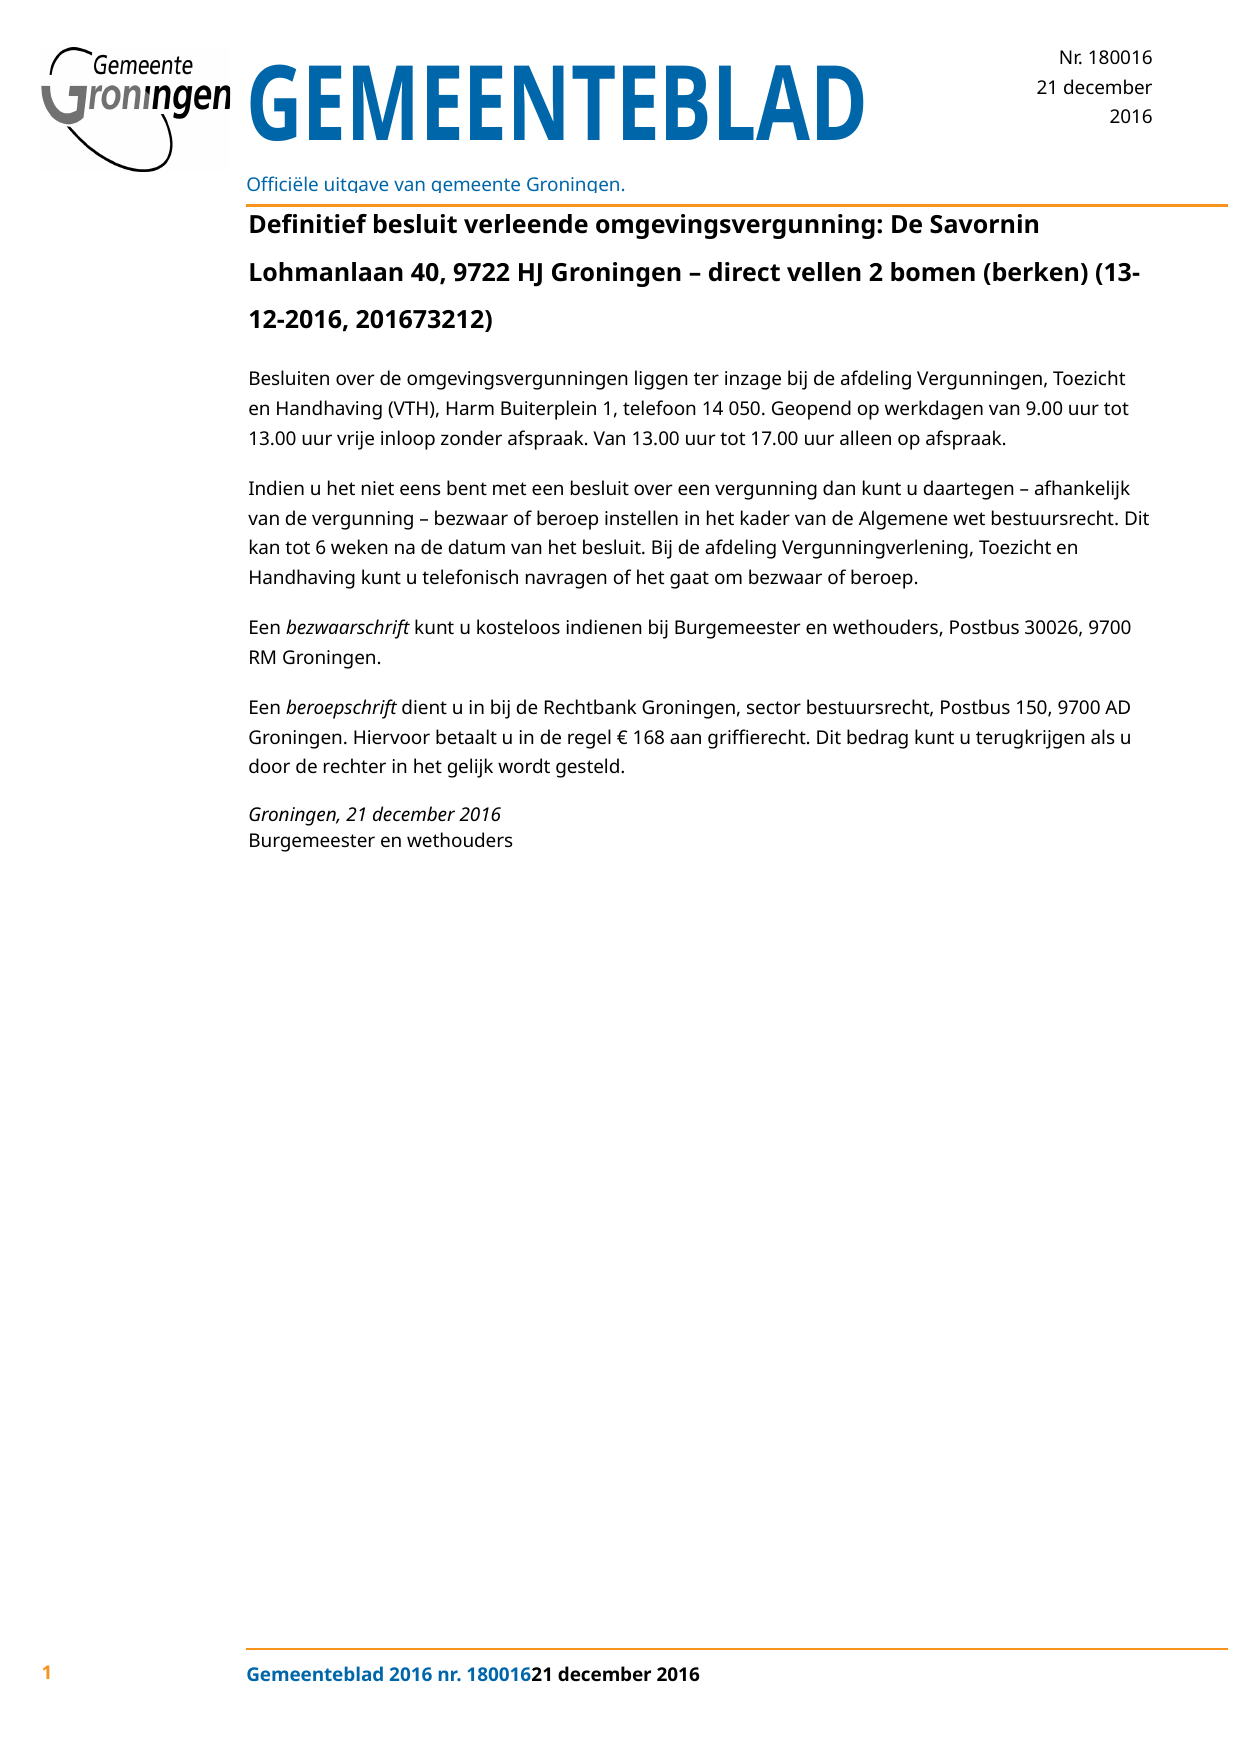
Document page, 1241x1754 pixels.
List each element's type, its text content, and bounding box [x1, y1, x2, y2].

text Een bezwaarschrift kunt u kosteloos indienen bij Burgemeester en wethouders, Postbus 30026, 9700 RM Groningen. [248, 614, 1152, 669]
picture [41, 47, 231, 172]
text Definitief besluit verleende omgevingsvergunning: De Savornin Lohmanlaan 40, 9722 HJ Groningen – direct vellen 2 bomen (berken) (13-12-2016, 201673212) [248, 207, 1152, 336]
text Burgemeester en wethouders [248, 827, 1152, 853]
text Besluiten over de omgevingsvergunningen liggen ter inzage bij de afdeling Vergunningen, Toezicht en Handhaving (VTH), Harm Buiterplein 1, telefoon 14 050. Geopend op werkdagen van 9.00 uur tot 13.00 uur vrije inloop zonder afspraak. Van 13.00 uur tot 17.00 uur alleen op afspraak. [248, 366, 1152, 450]
text Groningen, 21 december 2016 [248, 801, 1152, 827]
text Indien u het niet eens bent met een besluit over een vergunning dan kunt u daartegen – afhankelijk van de vergunning – bezwaar of beroep instellen in het kader van de Algemene wet bestuursrecht. Dit kan tot 6 weken na de datum van het besluit. Bij de afdeling Vergunningverlening, Toezicht en Handhaving kunt u telefonisch navragen of het gaat om bezwaar of beroep. [248, 475, 1152, 589]
text Een beroepschrift dient u in bij de Rechtbank Groningen, sector bestuursrecht, Postbus 150, 9700 AD Groningen. Hiervoor betaalt u in de regel € 168 aan griffierecht. Dit bedrag kunt u terugkrijgen als u door de rechter in het gelijk wordt gesteld. [248, 694, 1152, 779]
